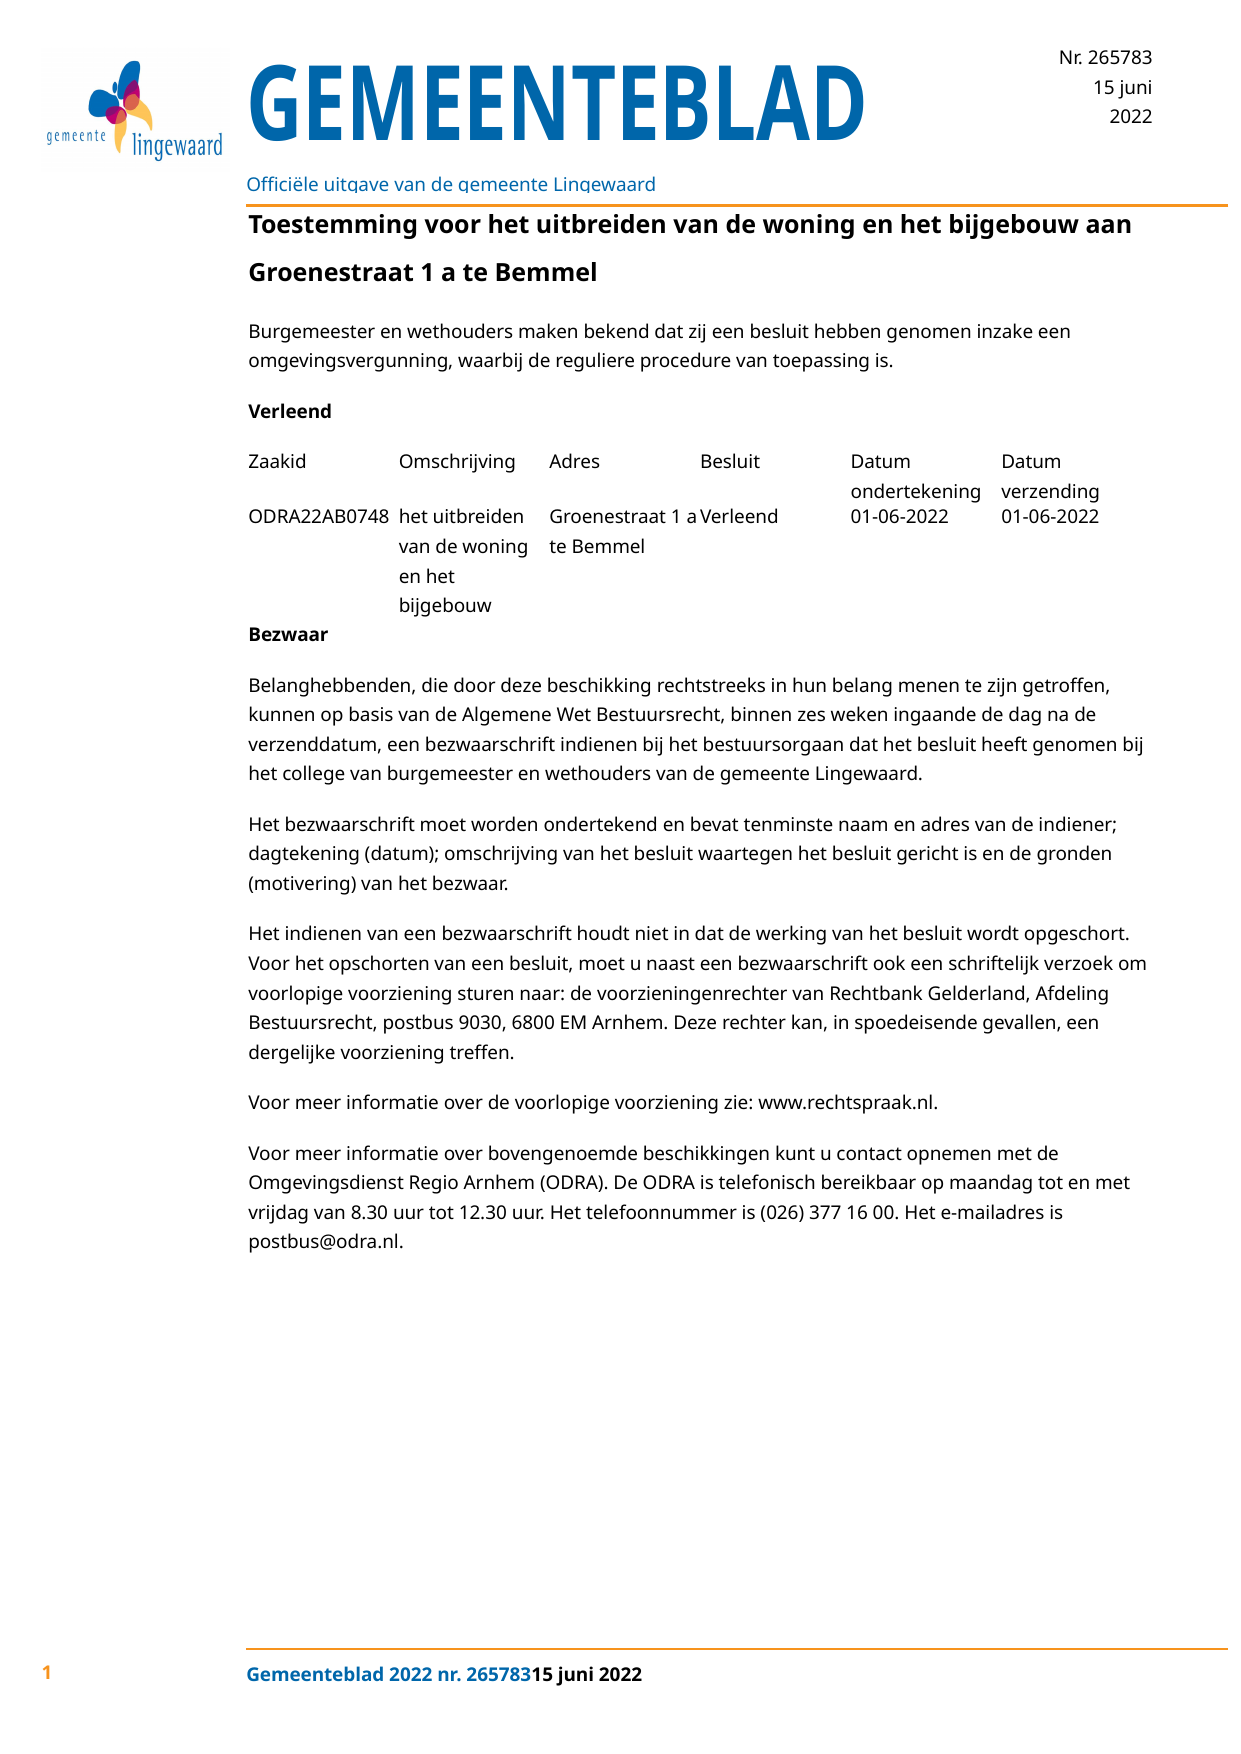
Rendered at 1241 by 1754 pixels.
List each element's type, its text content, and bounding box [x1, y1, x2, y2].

text Het bezwaarschrift moet worden ondertekend en bevat tenminste naam en adres van de indiener; dagtekening (datum); omschrijving van het besluit waartegen het besluit gericht is en de gronden (motivering) van het bezwaar. [248, 811, 1152, 896]
table_cell ODRA22AB0748 [248, 504, 398, 618]
table_cell het uitbreiden van de woning en het bijgebouw [399, 504, 549, 618]
text Voor meer informatie over de voorlopige voorziening zie: www.rechtspraak.nl. [248, 1089, 1152, 1115]
text Burgemeester en wethouders maken bekend dat zij een besluit hebben genomen inzake een omgevingsvergunning, waarbij de reguliere procedure van toepassing is. [248, 318, 1152, 373]
text Verleend [248, 398, 1152, 424]
table_header Adres [549, 449, 700, 504]
text Het indienen van een bezwaarschrift houdt niet in dat de werking van het besluit wordt opgeschort. Voor het opschorten van een besluit, moet u naast een bezwaarschrift ook een schriftelijk verzoek om voorlopige voorziening sturen naar: de voorzieningenrechter van Rechtbank Gelderland, Afdeling Bestuursrecht, postbus 9030, 6800 EM Arnhem. Deze rechter kan, in spoedeisende gevallen, een dergelijke voorziening treffen. [248, 921, 1152, 1065]
table_header Omschrijving [399, 449, 549, 504]
text Voor meer informatie over bovengenoemde beschikkingen kunt u contact opnemen met de Omgevingsdienst Regio Arnhem (ODRA). De ODRA is telefonisch bereikbaar op maandag tot en met vrijdag van 8.30 uur tot 12.30 uur. Het telefoonnummer is (026) 377 16 00. Het e-mailadres is postbus@odra.nl. [248, 1140, 1152, 1254]
text Belanghebbenden, die door deze beschikking rechtstreeks in hun belang menen te zijn getroffen, kunnen op basis van de Algemene Wet Bestuursrecht, binnen zes weken ingaande de dag na de verzenddatum, een bezwaarschrift indienen bij het bestuursorgaan dat het besluit heeft genomen bij het college van burgemeester en wethouders van de gemeente Lingewaard. [248, 672, 1152, 786]
table_header Zaakid [248, 449, 398, 504]
table_cell 01-06-2022 [850, 504, 1001, 618]
table_cell Verleend [700, 504, 850, 618]
text Toestemming voor het uitbreiden van de woning en het bijgebouw aan Groenestraat 1 a te Bemmel [248, 207, 1152, 288]
table_cell Groenestraat 1 a te Bemmel [549, 504, 700, 618]
table_cell 01-06-2022 [1001, 504, 1152, 618]
table_header Datum ondertekening [850, 449, 1001, 504]
text Bezwaar [248, 621, 1152, 647]
picture [41, 47, 231, 172]
table_header Datum verzending [1001, 449, 1152, 504]
table_header Besluit [700, 449, 850, 504]
